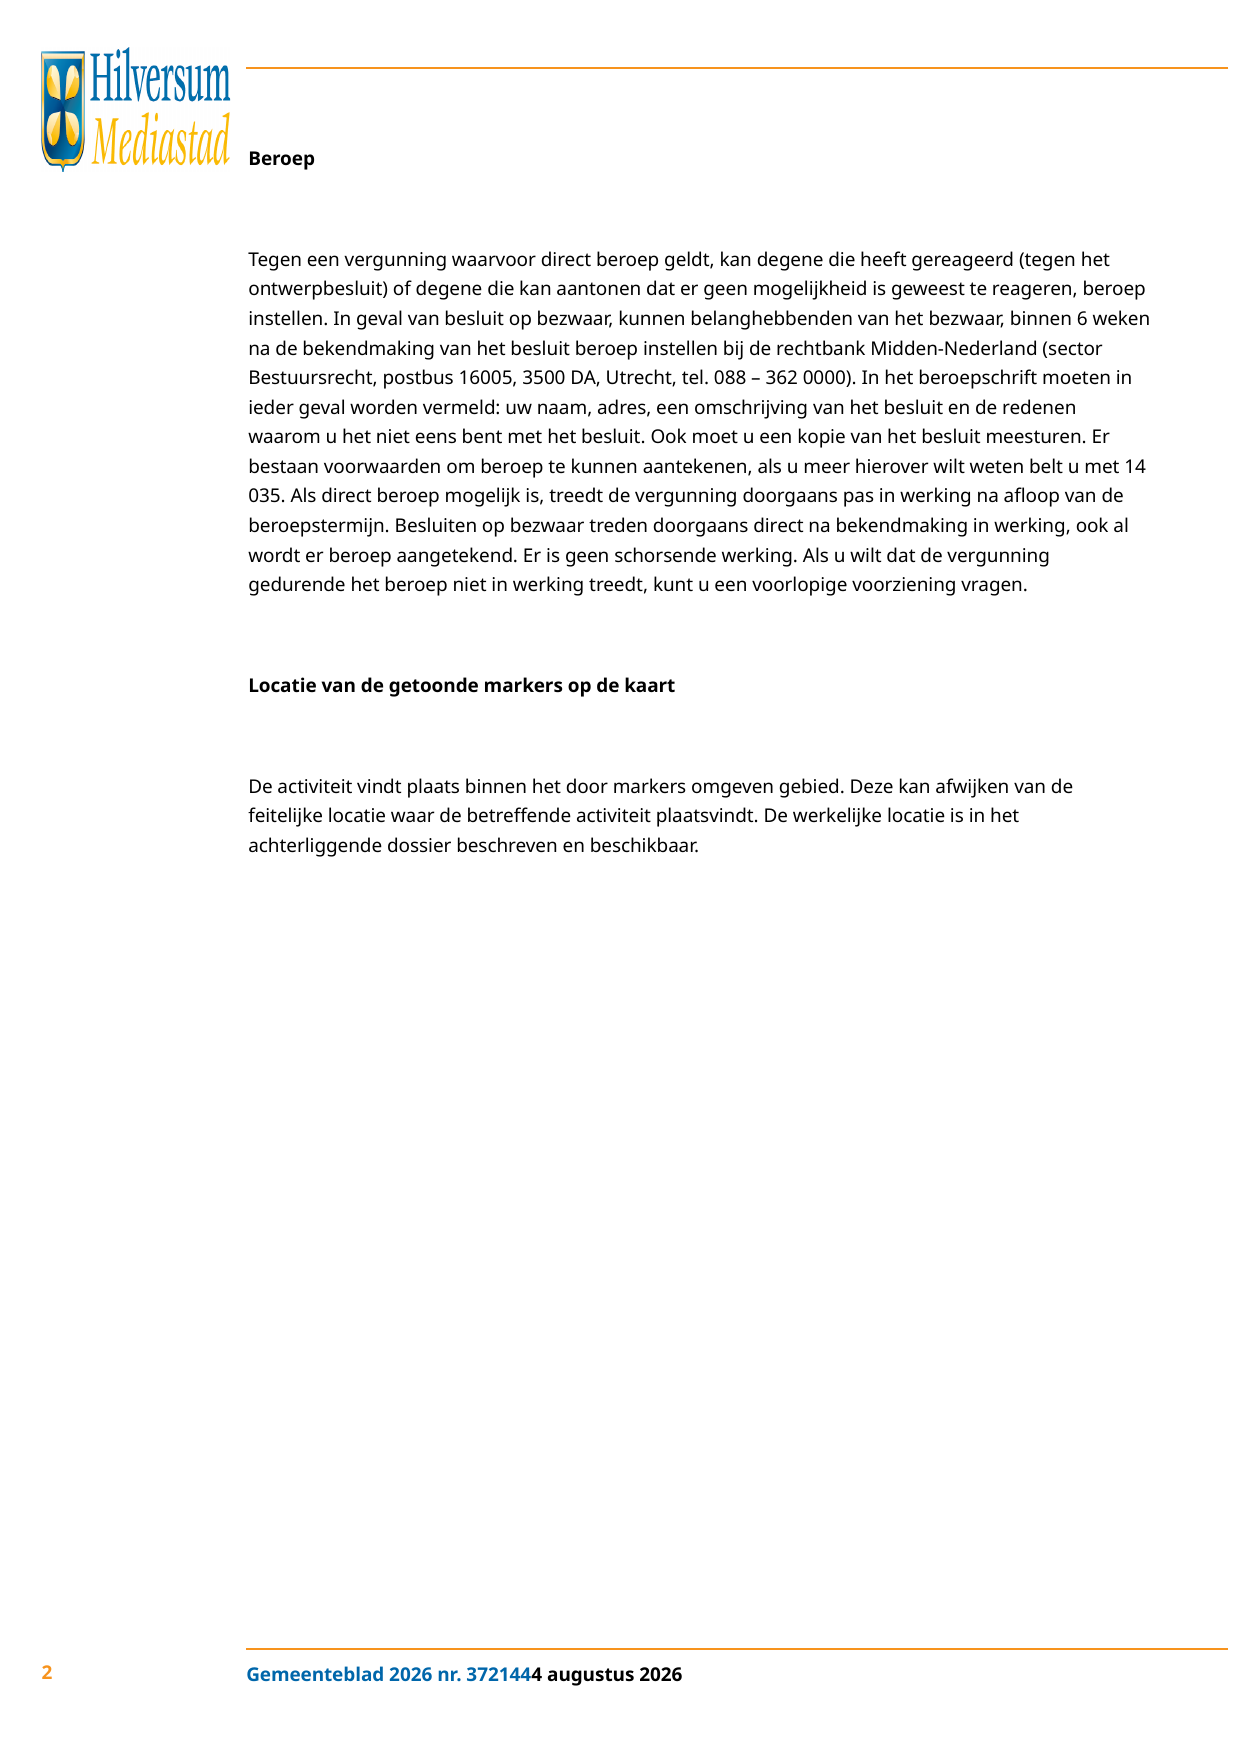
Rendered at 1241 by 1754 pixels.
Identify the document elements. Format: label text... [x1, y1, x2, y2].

text Locatie van de getoonde markers op de kaart [248, 672, 1152, 698]
picture [41, 47, 231, 172]
text Beroep [248, 145, 1152, 171]
text Tegen een vergunning waarvoor direct beroep geldt, kan degene die heeft gereageerd (tegen het ontwerpbesluit) of degene die kan aantonen dat er geen mogelijkheid is geweest te reageren, beroep instellen. In geval van besluit op bezwaar, kunnen belanghebbenden van het bezwaar, binnen 6 weken na de bekendmaking van het besluit beroep instellen bij de rechtbank Midden-Nederland (sector Bestuursrecht, postbus 16005, 3500 DA, Utrecht, tel. 088 – 362 0000). In het beroepschrift moeten in ieder geval worden vermeld: uw naam, adres, een omschrijving van het besluit en de redenen waarom u het niet eens bent met het besluit. Ook moet u een kopie van het besluit meesturen. Er bestaan voorwaarden om beroep te kunnen aantekenen, als u meer hierover wilt weten belt u met 14 035. Als direct beroep mogelijk is, treedt de vergunning doorgaans pas in werking na afloop van de beroepstermijn. Besluiten op bezwaar treden doorgaans direct na bekendmaking in werking, ook al wordt er beroep aangetekend. Er is geen schorsende werking. Als u wilt dat de vergunning gedurende het beroep niet in werking treedt, kunt u een voorlopige voorziening vragen. [248, 246, 1152, 597]
text De activiteit vindt plaats binnen het door markers omgeven gebied. Deze kan afwijken van de feitelijke locatie waar de betreffende activiteit plaatsvindt. De werkelijke locatie is in het achterliggende dossier beschreven en beschikbaar. [248, 773, 1152, 858]
